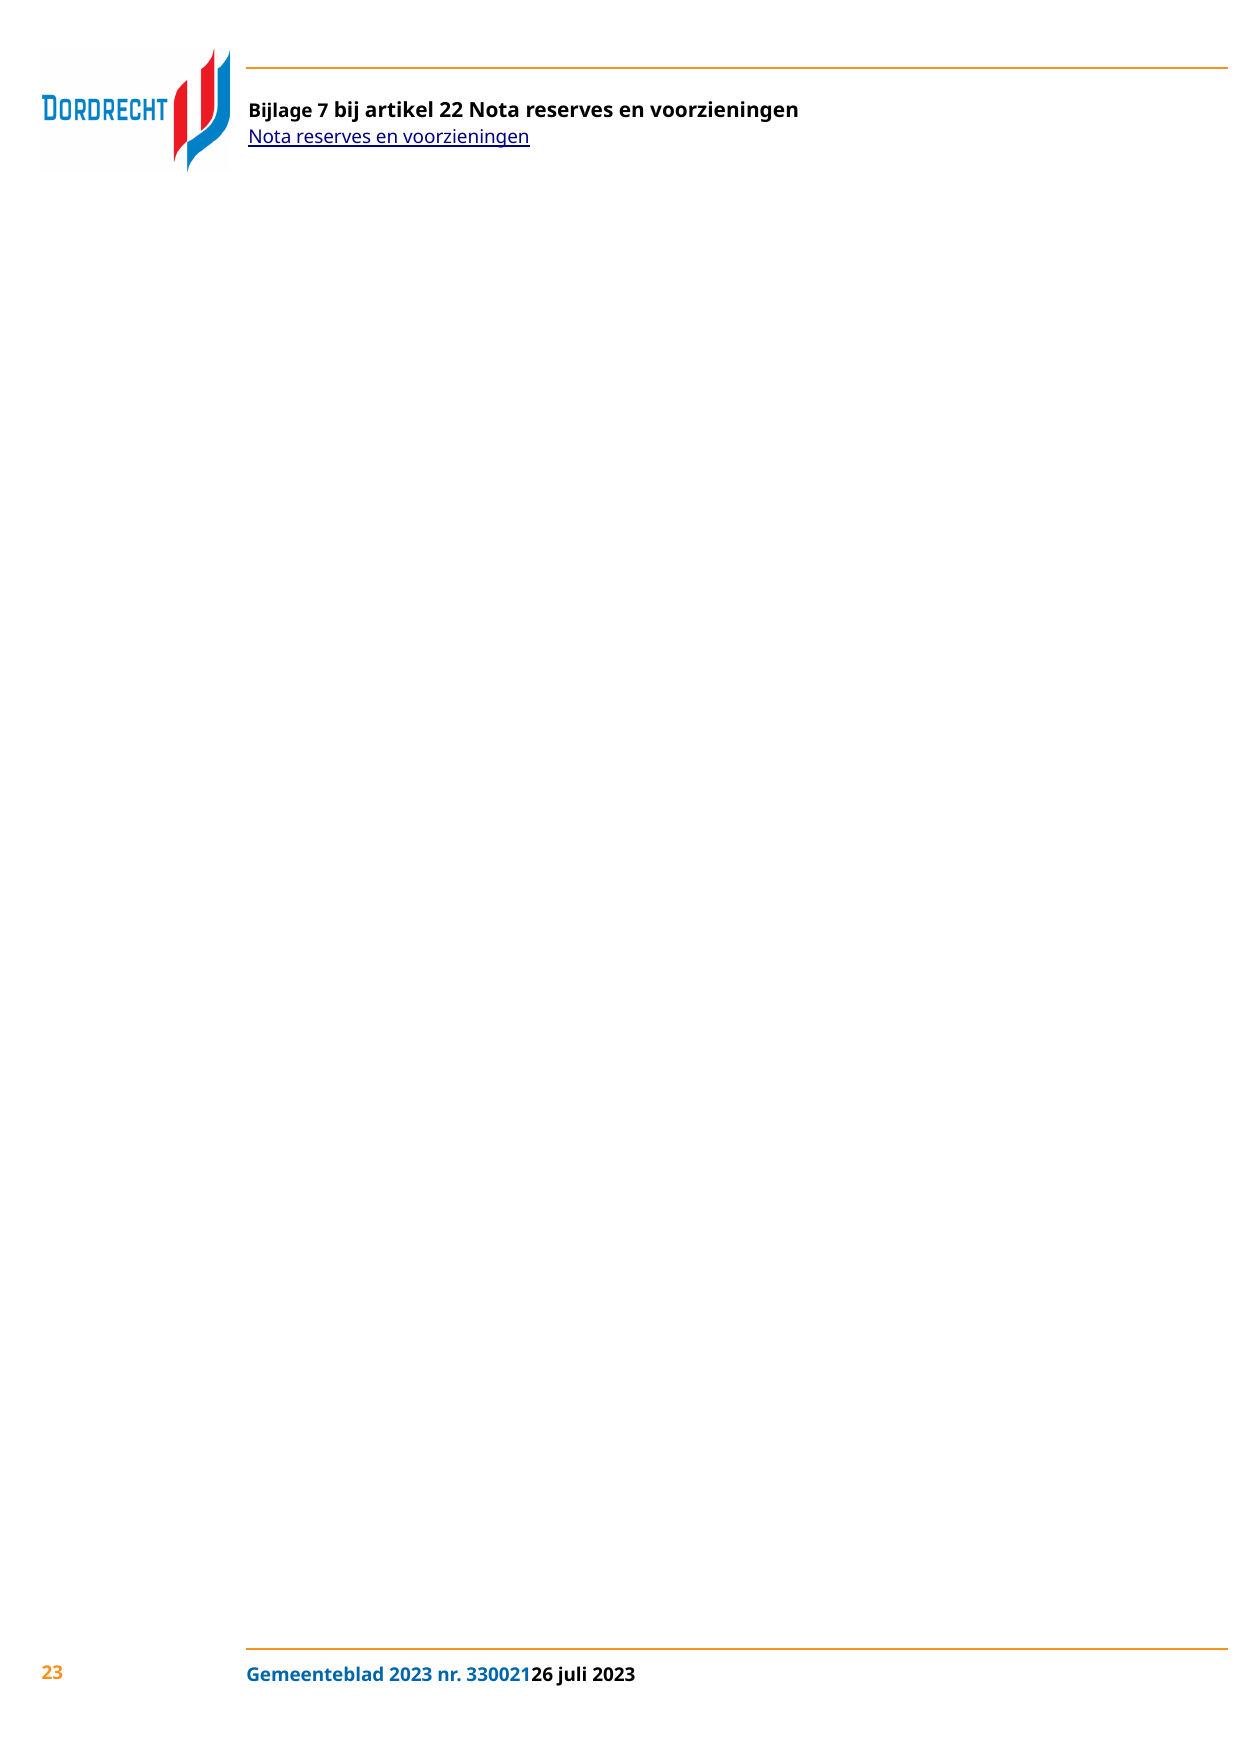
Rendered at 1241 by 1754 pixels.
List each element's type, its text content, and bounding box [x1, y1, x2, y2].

picture [41, 47, 231, 172]
text Nota reserves en voorzieningen [248, 123, 1152, 149]
text Bijlage 7 bij artikel 22 Nota reserves en voorzieningen [248, 95, 1152, 123]
